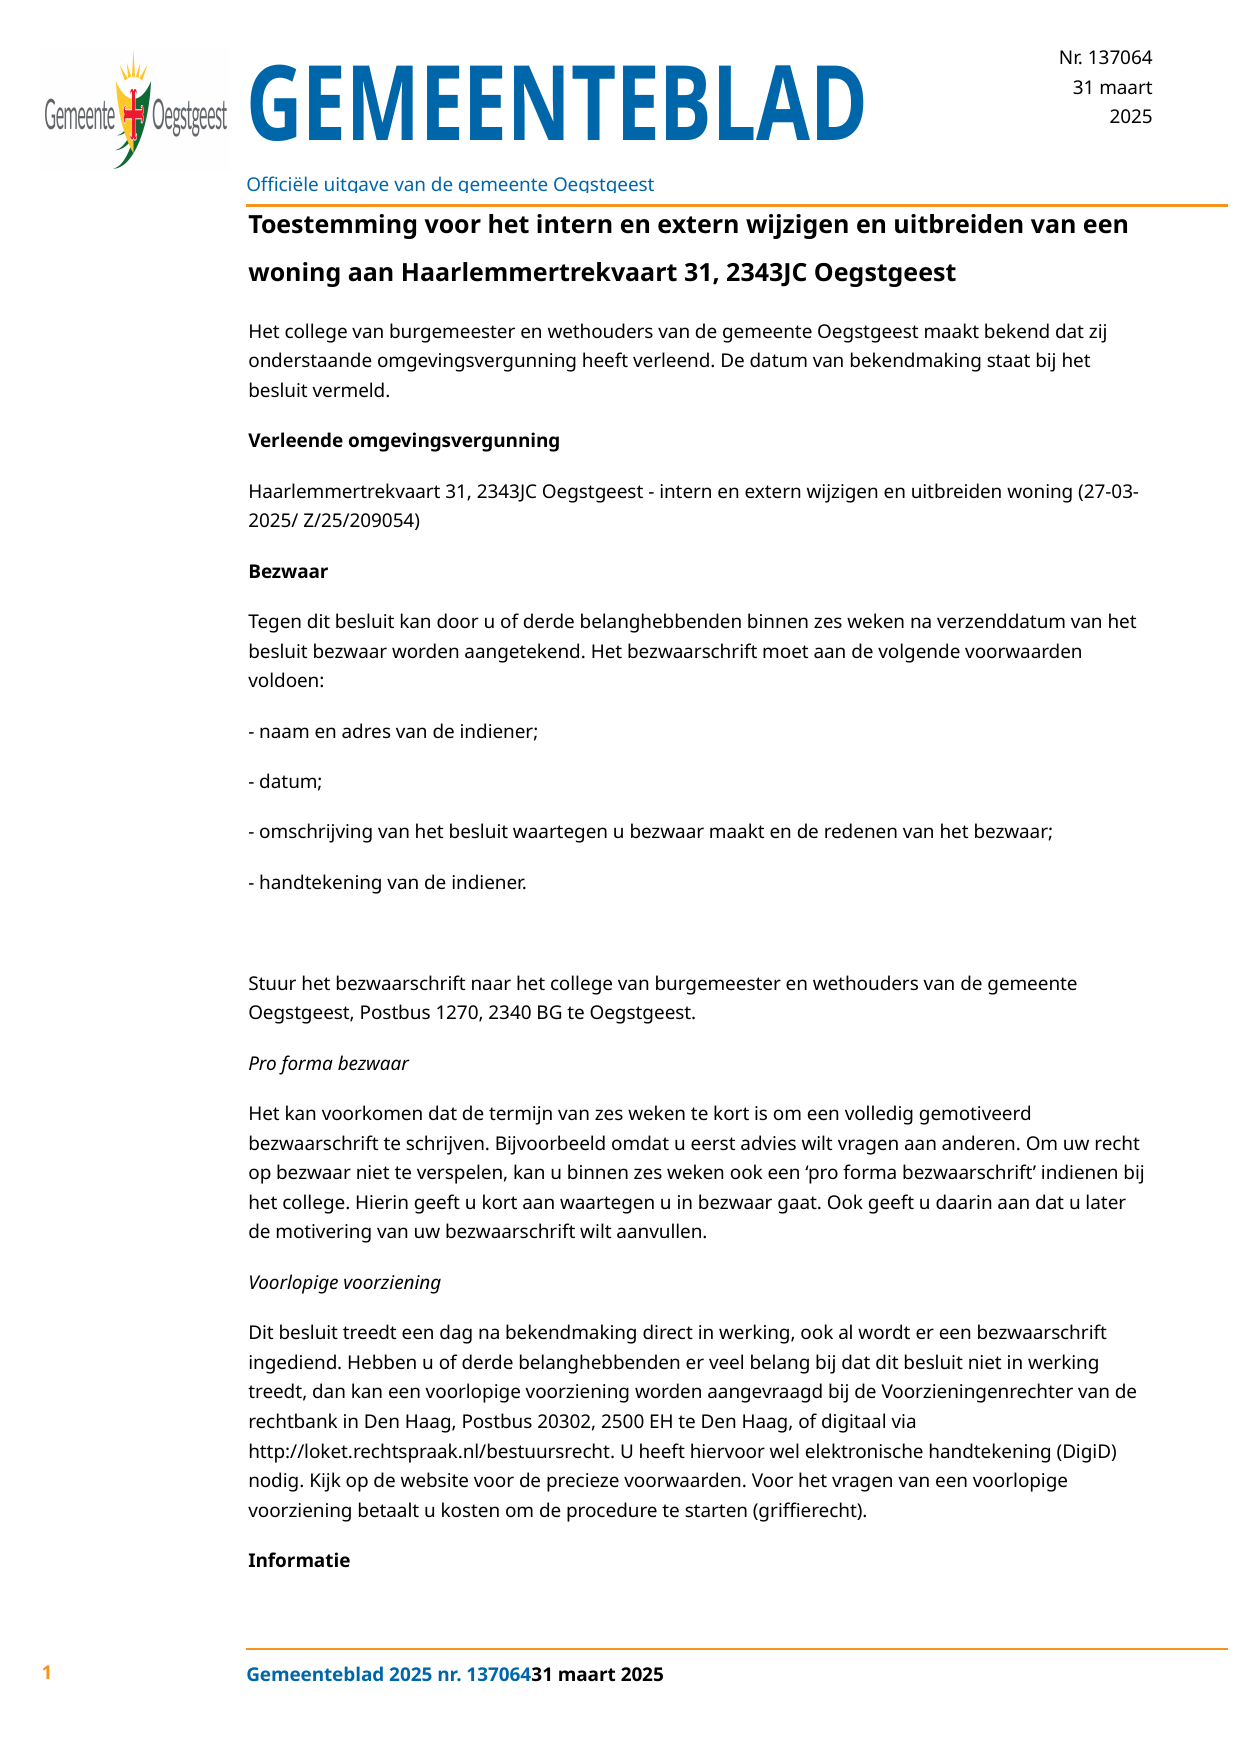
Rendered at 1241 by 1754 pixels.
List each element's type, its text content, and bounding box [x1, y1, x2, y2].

text Tegen dit besluit kan door u of derde belanghebbenden binnen zes weken na verzenddatum van het besluit bezwaar worden aangetekend. Het bezwaarschrift moet aan de volgende voorwaarden voldoen: [248, 608, 1152, 693]
text Het kan voorkomen dat de termijn van zes weken te kort is om een volledig gemotiveerd bezwaarschrift te schrijven. Bijvoorbeeld omdat u eerst advies wilt vragen aan anderen. Om uw recht op bezwaar niet te verspelen, kan u binnen zes weken ook een ‘pro forma bezwaarschrift’ indienen bij het college. Hierin geeft u kort aan waartegen u in bezwaar gaat. Ook geeft u daarin aan dat u later de motivering van uw bezwaarschrift wilt aanvullen. [248, 1100, 1152, 1244]
text Pro forma bezwaar [248, 1050, 1152, 1076]
text - omschrijving van het besluit waartegen u bezwaar maakt en de redenen van het bezwaar; [248, 819, 1152, 844]
text Het college van burgemeester en wethouders van de gemeente Oegstgeest maakt bekend dat zij onderstaande omgevingsvergunning heeft verleend. De datum van bekendmaking staat bij het besluit vermeld. [248, 318, 1152, 403]
text Bezwaar [248, 558, 1152, 584]
text - datum; [248, 768, 1152, 794]
text - naam en adres van de indiener; [248, 718, 1152, 744]
text Stuur het bezwaarschrift naar het college van burgemeester en wethouders van de gemeente Oegstgeest, Postbus 1270, 2340 BG te Oegstgeest. [248, 970, 1152, 1025]
text Toestemming voor het intern en extern wijzigen en uitbreiden van een woning aan Haarlemmertrekvaart 31, 2343JC Oegstgeest [248, 207, 1152, 288]
text Informatie [248, 1547, 1152, 1573]
text Voorlopige voorziening [248, 1269, 1152, 1295]
picture [41, 47, 231, 172]
text Dit besluit treedt een dag na bekendmaking direct in werking, ook al wordt er een bezwaarschrift ingediend. Hebben u of derde belanghebbenden er veel belang bij dat dit besluit niet in werking treedt, dan kan een voorlopige voorziening worden aangevraagd bij de Voorzieningenrechter van de rechtbank in Den Haag, Postbus 20302, 2500 EH te Den Haag, of digitaal via http://loket.rechtspraak.nl/bestuursrecht. U heeft hiervoor wel elektronische handtekening (DigiD) nodig. Kijk op de website voor de precieze voorwaarden. Voor het vragen van een voorlopige voorziening betaalt u kosten om de procedure te starten (griffierecht). [248, 1319, 1152, 1523]
text Haarlemmertrekvaart 31, 2343JC Oegstgeest - intern en extern wijzigen en uitbreiden woning (27-03-2025/ Z/25/209054) [248, 478, 1152, 533]
text Verleende omgevingsvergunning [248, 427, 1152, 453]
text - handtekening van de indiener. [248, 869, 1152, 895]
